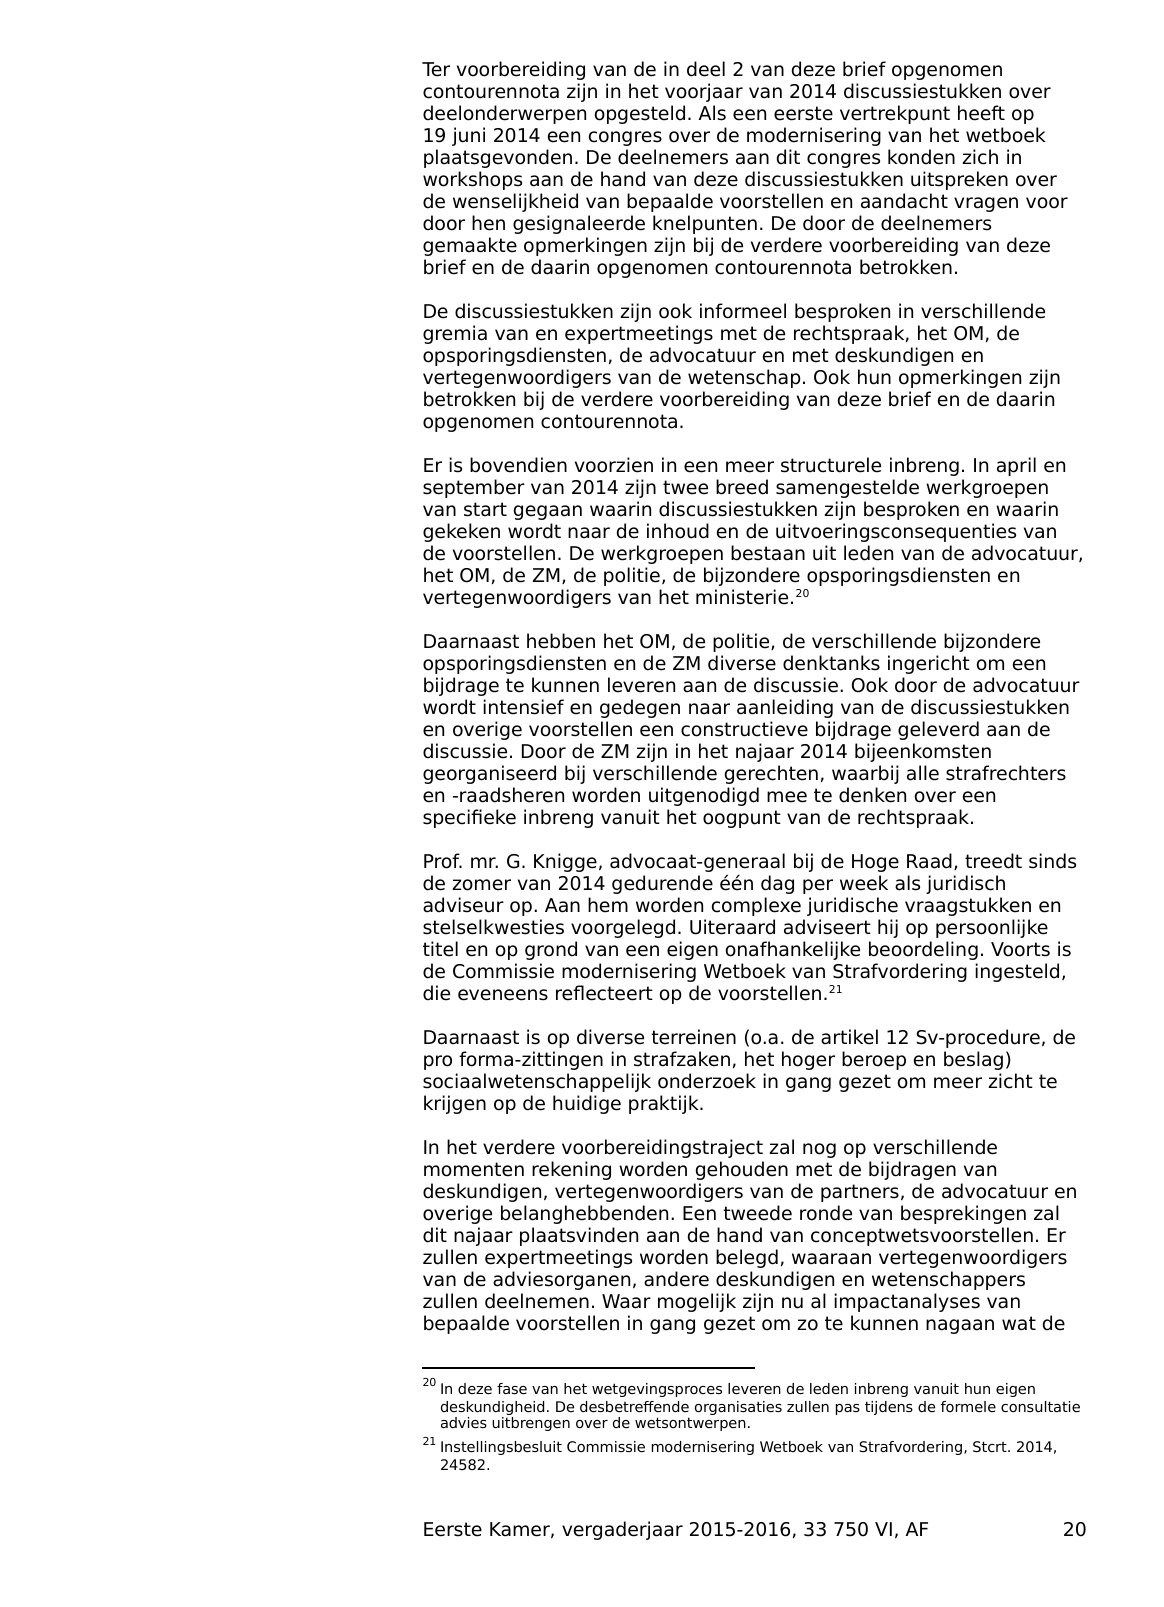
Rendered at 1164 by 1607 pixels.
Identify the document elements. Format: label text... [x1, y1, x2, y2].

text Instellingsbesluit Commissie modernisering Wetboek van Strafvordering, Stcrt. 2014, 24582. [422, 1435, 1087, 1474]
text De discussiestukken zijn ook informeel besproken in verschillende gremia van en expertmeetings met de rechtspraak, het OM, de opsporingsdiensten, de advocatuur en met deskundigen en vertegenwoordigers van de wetenschap. Ook hun opmerkingen zijn betrokken bij de verdere voorbereiding van deze brief en de daarin opgenomen contourennota. [422, 301, 1087, 433]
text Daarnaast hebben het OM, de politie, de verschillende bijzondere opsporingsdiensten en de ZM diverse denktanks ingericht om een bijdrage te kunnen leveren aan de discussie. Ook door de advocatuur wordt intensief en gedegen naar aanleiding van de discussiestukken en overige voorstellen een constructieve bijdrage geleverd aan de discussie. Door de ZM zijn in het najaar 2014 bijeenkomsten georganiseerd bij verschillende gerechten, waarbij alle strafrechters en -raadsheren worden uitgenodigd mee te denken over een specifieke inbreng vanuit het oogpunt van de rechtspraak. [422, 631, 1087, 829]
text In deze fase van het wetgevingsproces leveren de leden inbreng vanuit hun eigen deskundigheid. De desbetreffende organisaties zullen pas tijdens de formele consultatie advies uitbrengen over de wetsontwerpen. [422, 1377, 1087, 1432]
text Ter voorbereiding van de in deel 2 van deze brief opgenomen contourennota zijn in het voorjaar van 2014 discussiestukken over deelonderwerpen opgesteld. Als een eerste vertrekpunt heeft op 19 juni 2014 een congres over de modernisering van het wetboek plaatsgevonden. De deelnemers aan dit congres konden zich in workshops aan de hand van deze discussiestukken uitspreken over de wenselijkheid van bepaalde voorstellen en aandacht vragen voor door hen gesignaleerde knelpunten. De door de deelnemers gemaakte opmerkingen zijn bij de verdere voorbereiding van deze brief en de daarin opgenomen contourennota betrokken. [422, 59, 1087, 279]
text Er is bovendien voorzien in een meer structurele inbreng. In april en september van 2014 zijn twee breed samengestelde werkgroepen van start gegaan waarin discussiestukken zijn besproken en waarin gekeken wordt naar de inhoud en de uitvoeringsconsequenties van de voorstellen. De werkgroepen bestaan uit leden van de advocatuur, het OM, de ZM, de politie, de bijzondere opsporingsdiensten en vertegenwoordigers van het ministerie. [422, 455, 1087, 609]
text In het verdere voorbereidingstraject zal nog op verschillende momenten rekening worden gehouden met de bijdragen van deskundigen, vertegenwoordigers van de partners, de advocatuur en overige belanghebbenden. Een tweede ronde van besprekingen zal dit najaar plaatsvinden aan de hand van conceptwetsvoorstellen. Er zullen expertmeetings worden belegd, waaraan vertegenwoordigers van de adviesorganen, andere deskundigen en wetenschappers zullen deelnemen. Waar mogelijk zijn nu al impactanalyses van bepaalde voorstellen in gang gezet om zo te kunnen nagaan wat de [422, 1137, 1087, 1335]
text Prof. mr. G. Knigge, advocaat-generaal bij de Hoge Raad, treedt sinds de zomer van 2014 gedurende één dag per week als juridisch adviseur op. Aan hem worden complexe juridische vraagstukken en stelselkwesties voorgelegd. Uiteraard adviseert hij op persoonlijke titel en op grond van een eigen onafhankelijke beoordeling. Voorts is de Commissie modernisering Wetboek van Strafvordering ingesteld, die eveneens reflecteert op de voorstellen. [422, 851, 1087, 1005]
text Daarnaast is op diverse terreinen (o.a. de artikel 12 Sv-procedure, de pro forma-zittingen in strafzaken, het hoger beroep en beslag) sociaalwetenschappelijk onderzoek in gang gezet om meer zicht te krijgen op de huidige praktijk. [422, 1027, 1087, 1115]
